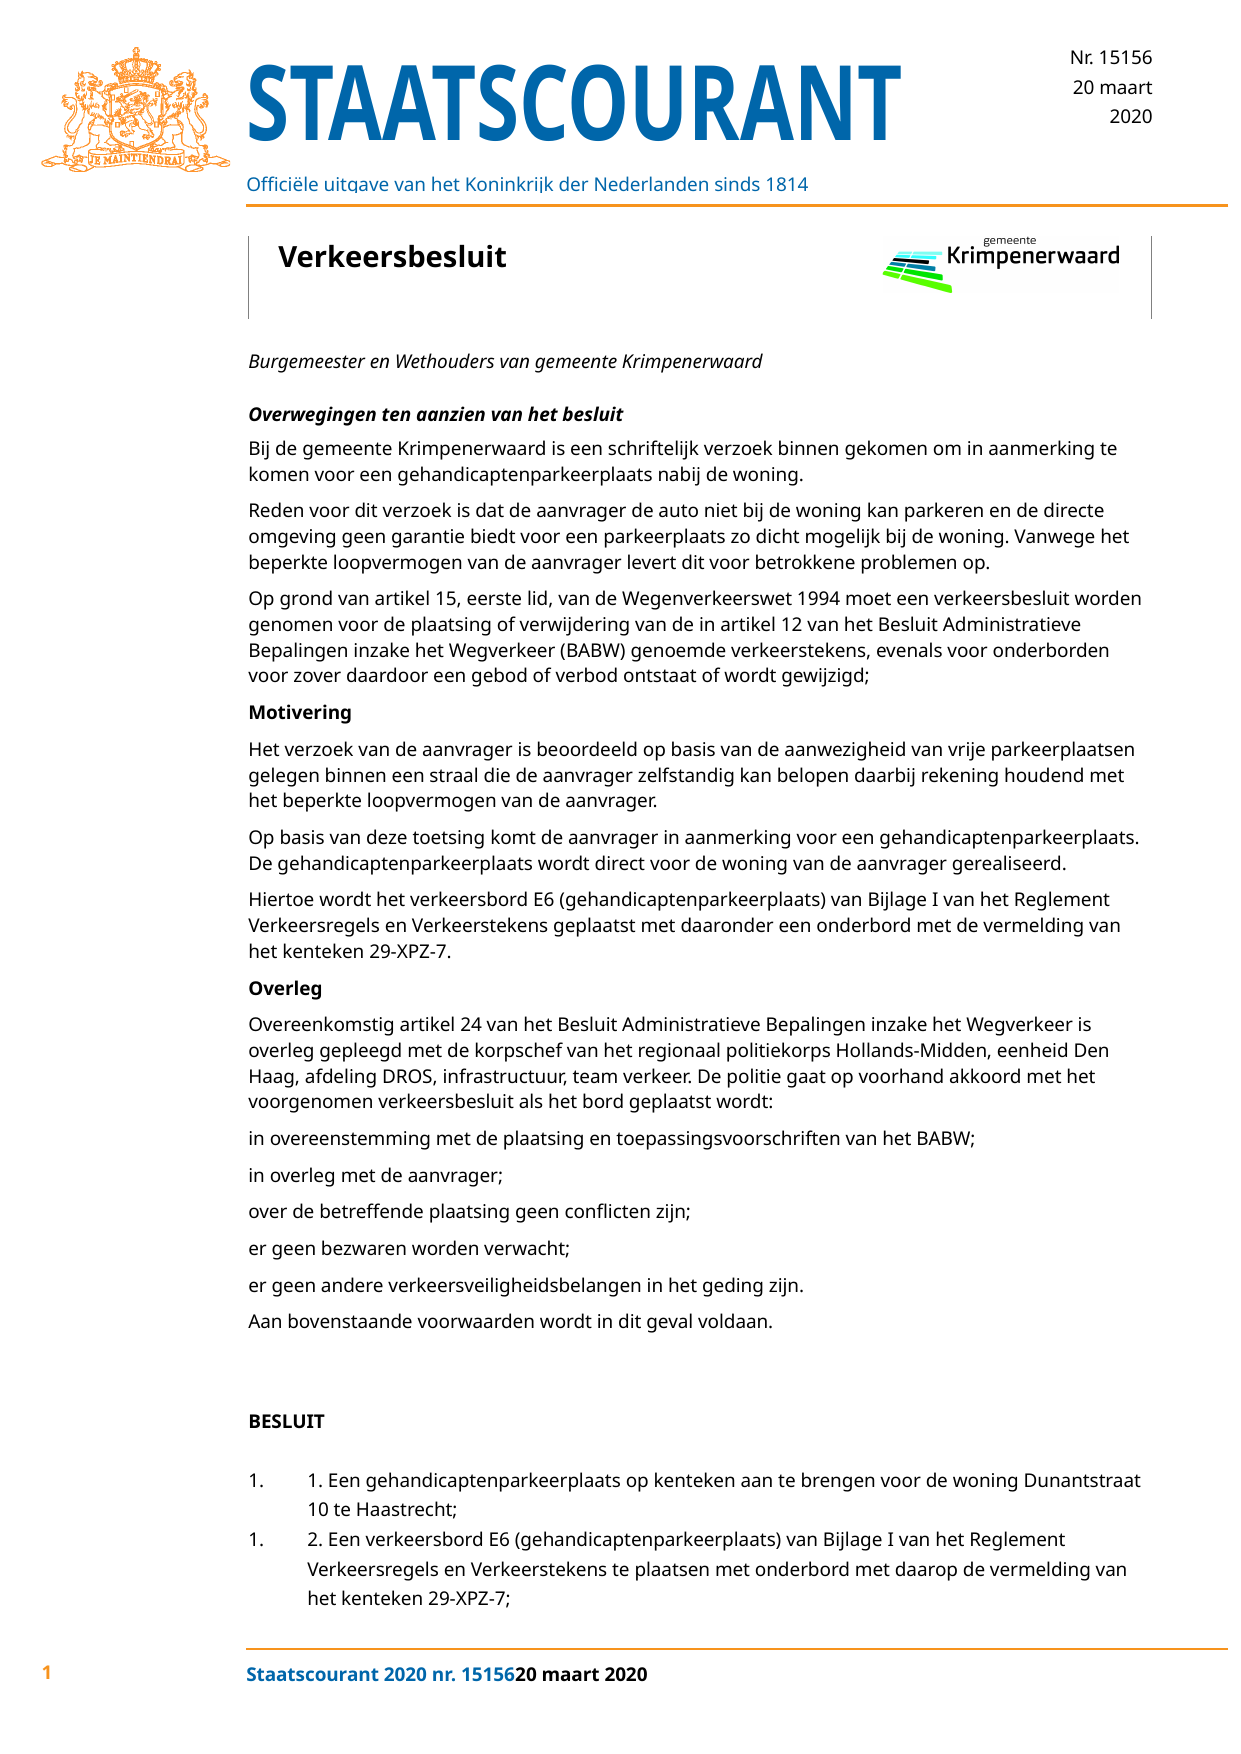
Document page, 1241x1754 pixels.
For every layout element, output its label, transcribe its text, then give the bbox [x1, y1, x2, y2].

text in overleg met de aanvrager; [248, 1162, 1152, 1188]
table_header [850, 236, 1151, 319]
text BESLUIT [248, 1408, 1152, 1434]
text Het verzoek van de aanvrager is beoordeeld op basis van de aanwezigheid van vrije parkeerplaatsen gelegen binnen een straal die de aanvrager zelfstandig kan belopen daarbij rekening houdend met het beperkte loopvermogen van de aanvrager. [248, 736, 1152, 813]
text Overwegingen ten aanzien van het besluit [248, 401, 1152, 427]
text Overleg [248, 975, 1152, 1000]
list 1. Een gehandicaptenparkeerplaats op kenteken aan te brengen voor de woning Dunantstraat 10 te Haastrecht; [248, 1467, 1152, 1522]
list 2. Een verkeersbord E6 (gehandicaptenparkeerplaats) van Bijlage I van het Reglement Verkeersregels en Verkeerstekens te plaatsen met onderbord met daarop de vermelding van het kenteken 29-XPZ-7; [248, 1526, 1152, 1611]
text Motivering [248, 699, 1152, 725]
table_header Verkeersbesluit [249, 236, 850, 319]
text Burgemeester en Wethouders van gemeente Krimpenerwaard [248, 348, 1152, 374]
text Op basis van deze toetsing komt de aanvrager in aanmerking voor een gehandicaptenparkeerplaats. De gehandicaptenparkeerplaats wordt direct voor de woning van de aanvrager gerealiseerd. [248, 824, 1152, 876]
text Aan bovenstaande voorwaarden wordt in dit geval voldaan. [248, 1308, 1152, 1334]
text Reden voor dit verzoek is dat de aanvrager de auto niet bij de woning kan parkeren en de directe omgeving geen garantie biedt voor een parkeerplaats zo dicht mogelijk bij de woning. Vanwege het beperkte loopvermogen van de aanvrager levert dit voor betrokkene problemen op. [248, 497, 1152, 574]
text over de betreffende plaatsing geen conflicten zijn; [248, 1198, 1152, 1224]
picture [41, 47, 231, 172]
text Overeenkomstig artikel 24 van het Besluit Administratieve Bepalingen inzake het Wegverkeer is overleg gepleegd met de korpschef van het regionaal politiekorps Hollands-Midden, eenheid Den Haag, afdeling DROS, infrastructuur, team verkeer. De politie gaat op voorhand akkoord met het voorgenomen verkeersbesluit als het bord geplaatst wordt: [248, 1011, 1152, 1114]
text Hiertoe wordt het verkeersbord E6 (gehandicaptenparkeerplaats) van Bijlage I van het Reglement Verkeersregels en Verkeerstekens geplaatst met daaronder een onderbord met de vermelding van het kenteken 29-XPZ-7. [248, 887, 1152, 964]
text Bij de gemeente Krimpenerwaard is een schriftelijk verzoek binnen gekomen om in aanmerking te komen voor een gehandicaptenparkeerplaats nabij de woning. [248, 435, 1152, 486]
text er geen andere verkeersveiligheidsbelangen in het geding zijn. [248, 1272, 1152, 1298]
text in overeenstemming met de plaatsing en toepassingsvoorschriften van het BABW; [248, 1125, 1152, 1151]
text Op grond van artikel 15, eerste lid, van de Wegenverkeerswet 1994 moet een verkeersbesluit worden genomen voor de plaatsing of verwijdering van de in artikel 12 van het Besluit Administratieve Bepalingen inzake het Wegverkeer (BABW) genoemde verkeerstekens, evenals voor onderborden voor zover daardoor een gebod of verbod ontstaat of wordt gewijzigd; [248, 586, 1152, 688]
text er geen bezwaren worden verwacht; [248, 1235, 1152, 1261]
picture [882, 236, 1119, 293]
